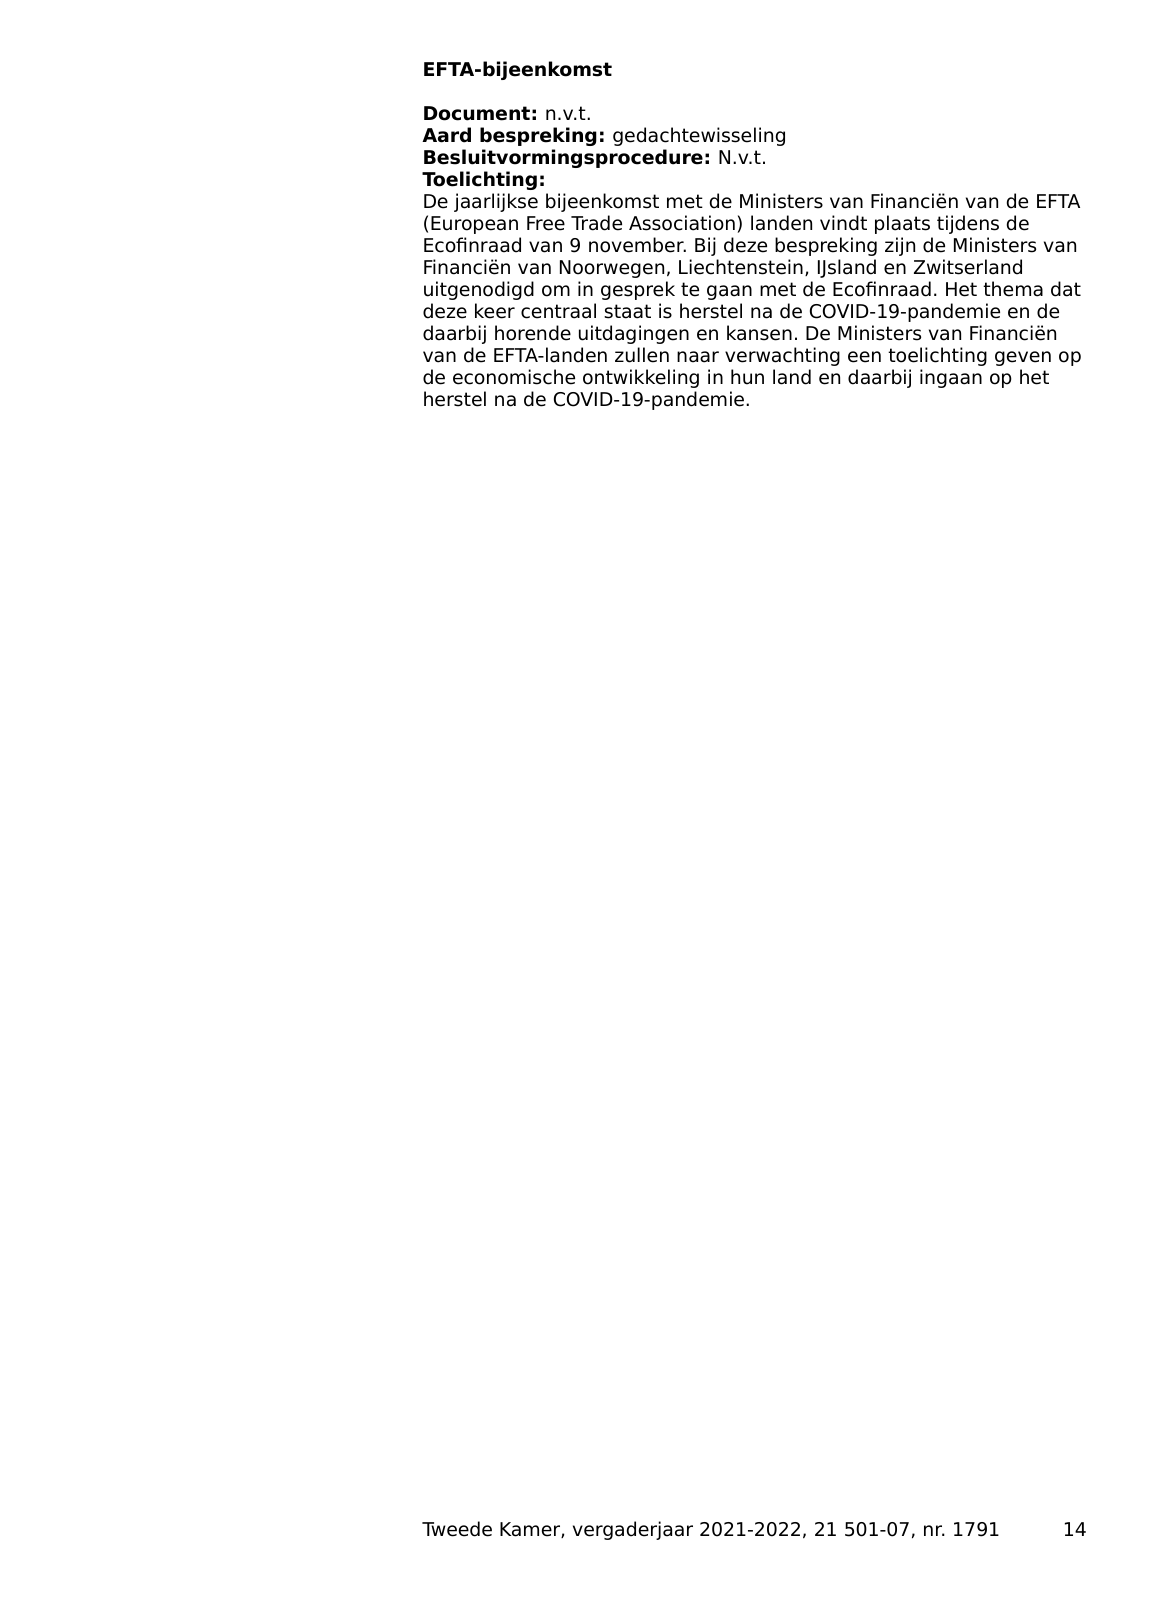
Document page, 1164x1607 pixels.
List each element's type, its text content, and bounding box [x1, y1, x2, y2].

text Document: n.v.t. [422, 103, 1087, 125]
text Aard bespreking: gedachtewisseling [422, 125, 1087, 147]
subtitle EFTA-bijeenkomst [422, 59, 1087, 81]
text Toelichting: [422, 169, 1087, 191]
text Besluitvormingsprocedure: N.v.t. [422, 147, 1087, 169]
text De jaarlijkse bijeenkomst met de Ministers van Financiën van de EFTA (European Free Trade Association) landen vindt plaats tijdens de Ecofinraad van 9 november. Bij deze bespreking zijn de Ministers van Financiën van Noorwegen, Liechtenstein, IJsland en Zwitserland uitgenodigd om in gesprek te gaan met de Ecofinraad. Het thema dat deze keer centraal staat is herstel na de COVID-19-pandemie en de daarbij horende uitdagingen en kansen. De Ministers van Financiën van de EFTA-landen zullen naar verwachting een toelichting geven op de economische ontwikkeling in hun land en daarbij ingaan op het herstel na de COVID-19-pandemie. [422, 191, 1087, 411]
